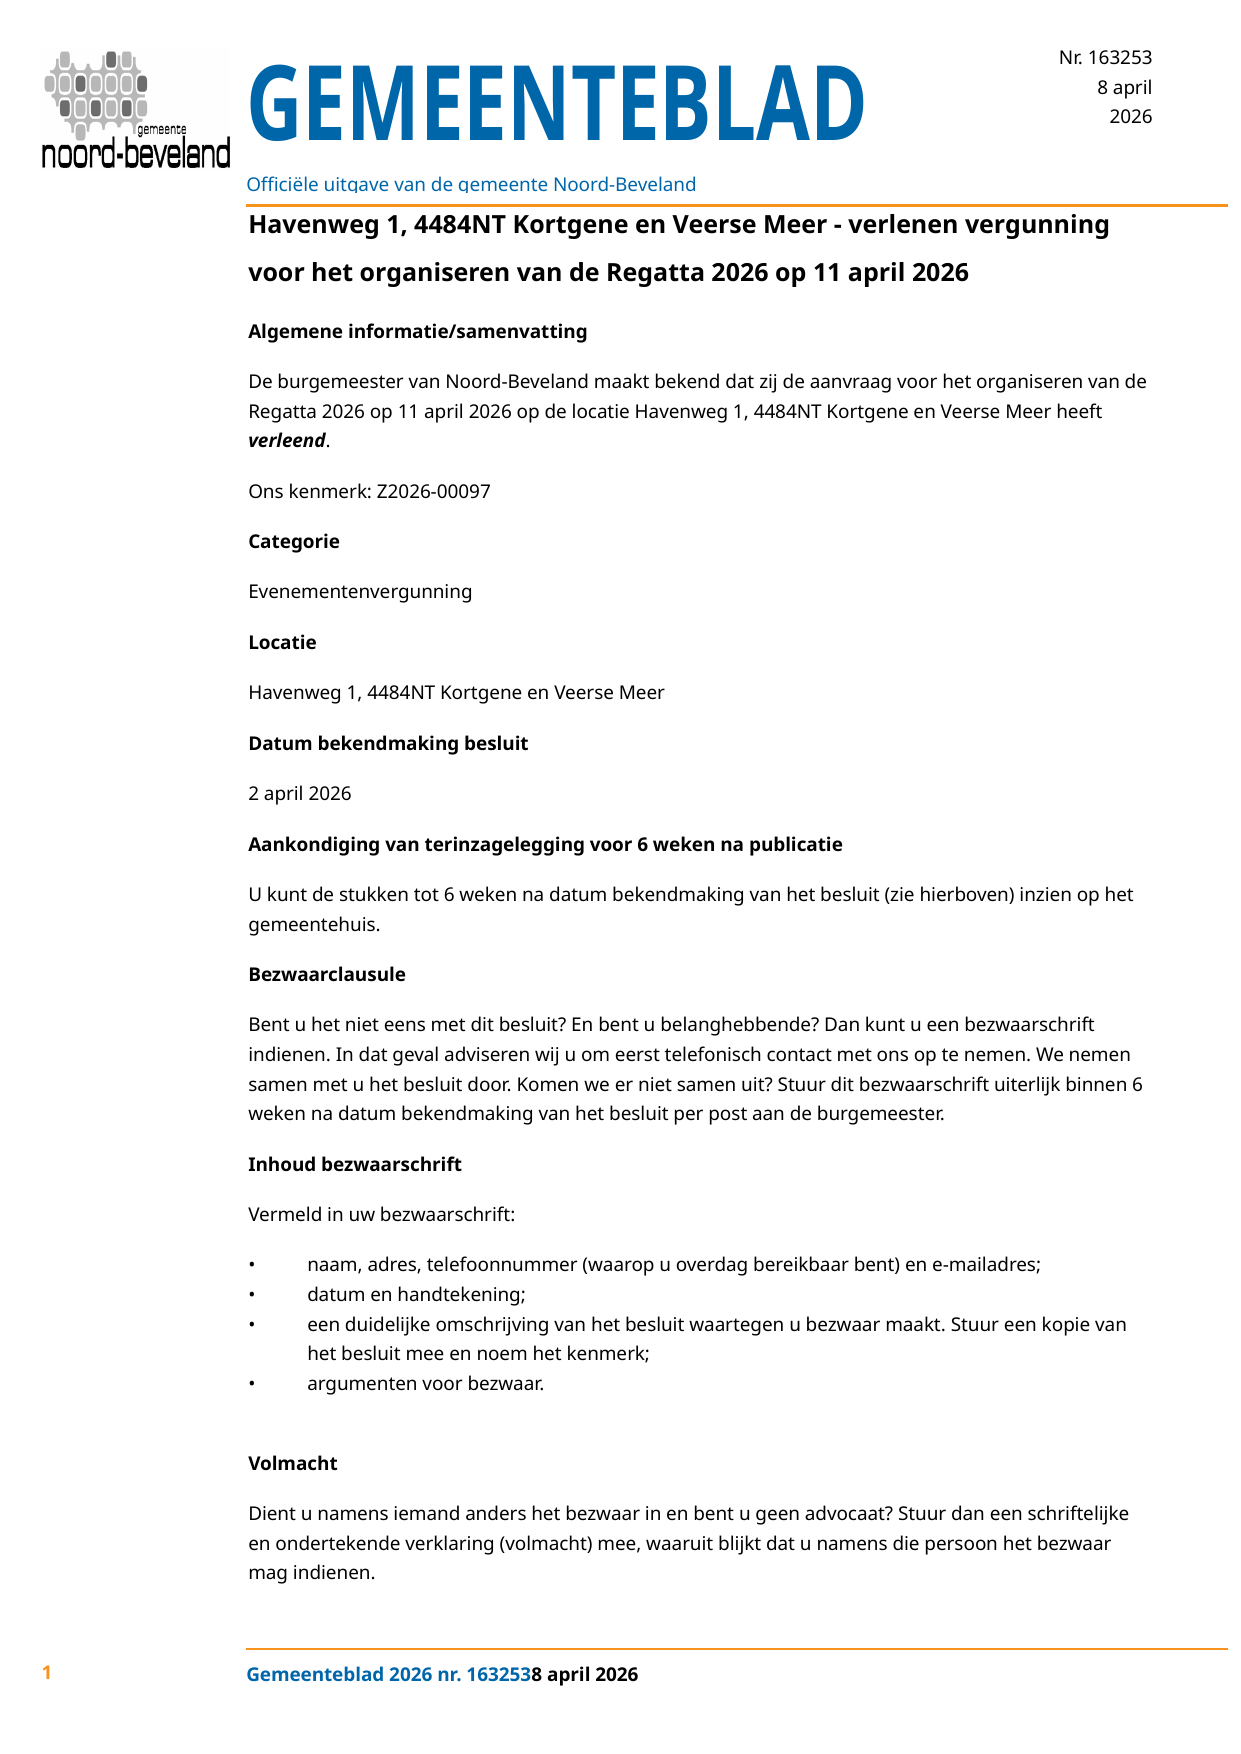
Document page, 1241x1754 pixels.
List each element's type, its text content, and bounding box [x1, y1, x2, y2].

text De burgemeester van Noord-Beveland maakt bekend dat zij de aanvraag voor het organiseren van de Regatta 2026 op 11 april 2026 op de locatie Havenweg 1, 4484NT Kortgene en Veerse Meer heeft verleend. [248, 368, 1152, 453]
list argumenten voor bezwaar. [248, 1370, 1152, 1396]
text Aankondiging van terinzagelegging voor 6 weken na publicatie [248, 831, 1152, 857]
text Vermeld in uw bezwaarschrift: [248, 1201, 1152, 1227]
text Algemene informatie/samenvatting [248, 318, 1152, 344]
text Datum bekendmaking besluit [248, 730, 1152, 756]
text Evenementenvergunning [248, 579, 1152, 604]
text Ons kenmerk: Z2026-00097 [248, 478, 1152, 504]
list naam, adres, telefoonnummer (waarop u overdag bereikbaar bent) en e-mailadres; [248, 1252, 1152, 1277]
text 2 april 2026 [248, 780, 1152, 806]
list een duidelijke omschrijving van het besluit waartegen u bezwaar maakt. Stuur een kopie van het besluit mee en noem het kenmerk; [248, 1311, 1152, 1366]
text Dient u namens iemand anders het bezwaar in en bent u geen advocaat? Stuur dan een schriftelijke en ondertekende verklaring (volmacht) mee, waaruit blijkt dat u namens die persoon het bezwaar mag indienen. [248, 1500, 1152, 1585]
text Volmacht [248, 1450, 1152, 1476]
text Bezwaarclausule [248, 961, 1152, 987]
text Havenweg 1, 4484NT Kortgene en Veerse Meer - verlenen vergunning voor het organiseren van de Regatta 2026 op 11 april 2026 [248, 207, 1152, 288]
text Locatie [248, 629, 1152, 655]
picture [41, 47, 231, 172]
text Havenweg 1, 4484NT Kortgene en Veerse Meer [248, 679, 1152, 705]
text Bent u het niet eens met dit besluit? En bent u belanghebbende? Dan kunt u een bezwaarschrift indienen. In dat geval adviseren wij u om eerst telefonisch contact met ons op te nemen. We nemen samen met u het besluit door. Komen we er niet samen uit? Stuur dit bezwaarschrift uiterlijk binnen 6 weken na datum bekendmaking van het besluit per post aan de burgemeester. [248, 1012, 1152, 1126]
text Categorie [248, 528, 1152, 554]
text Inhoud bezwaarschrift [248, 1151, 1152, 1177]
text U kunt de stukken tot 6 weken na datum bekendmaking van het besluit (zie hierboven) inzien op het gemeentehuis. [248, 881, 1152, 937]
list datum en handtekening; [248, 1281, 1152, 1307]
